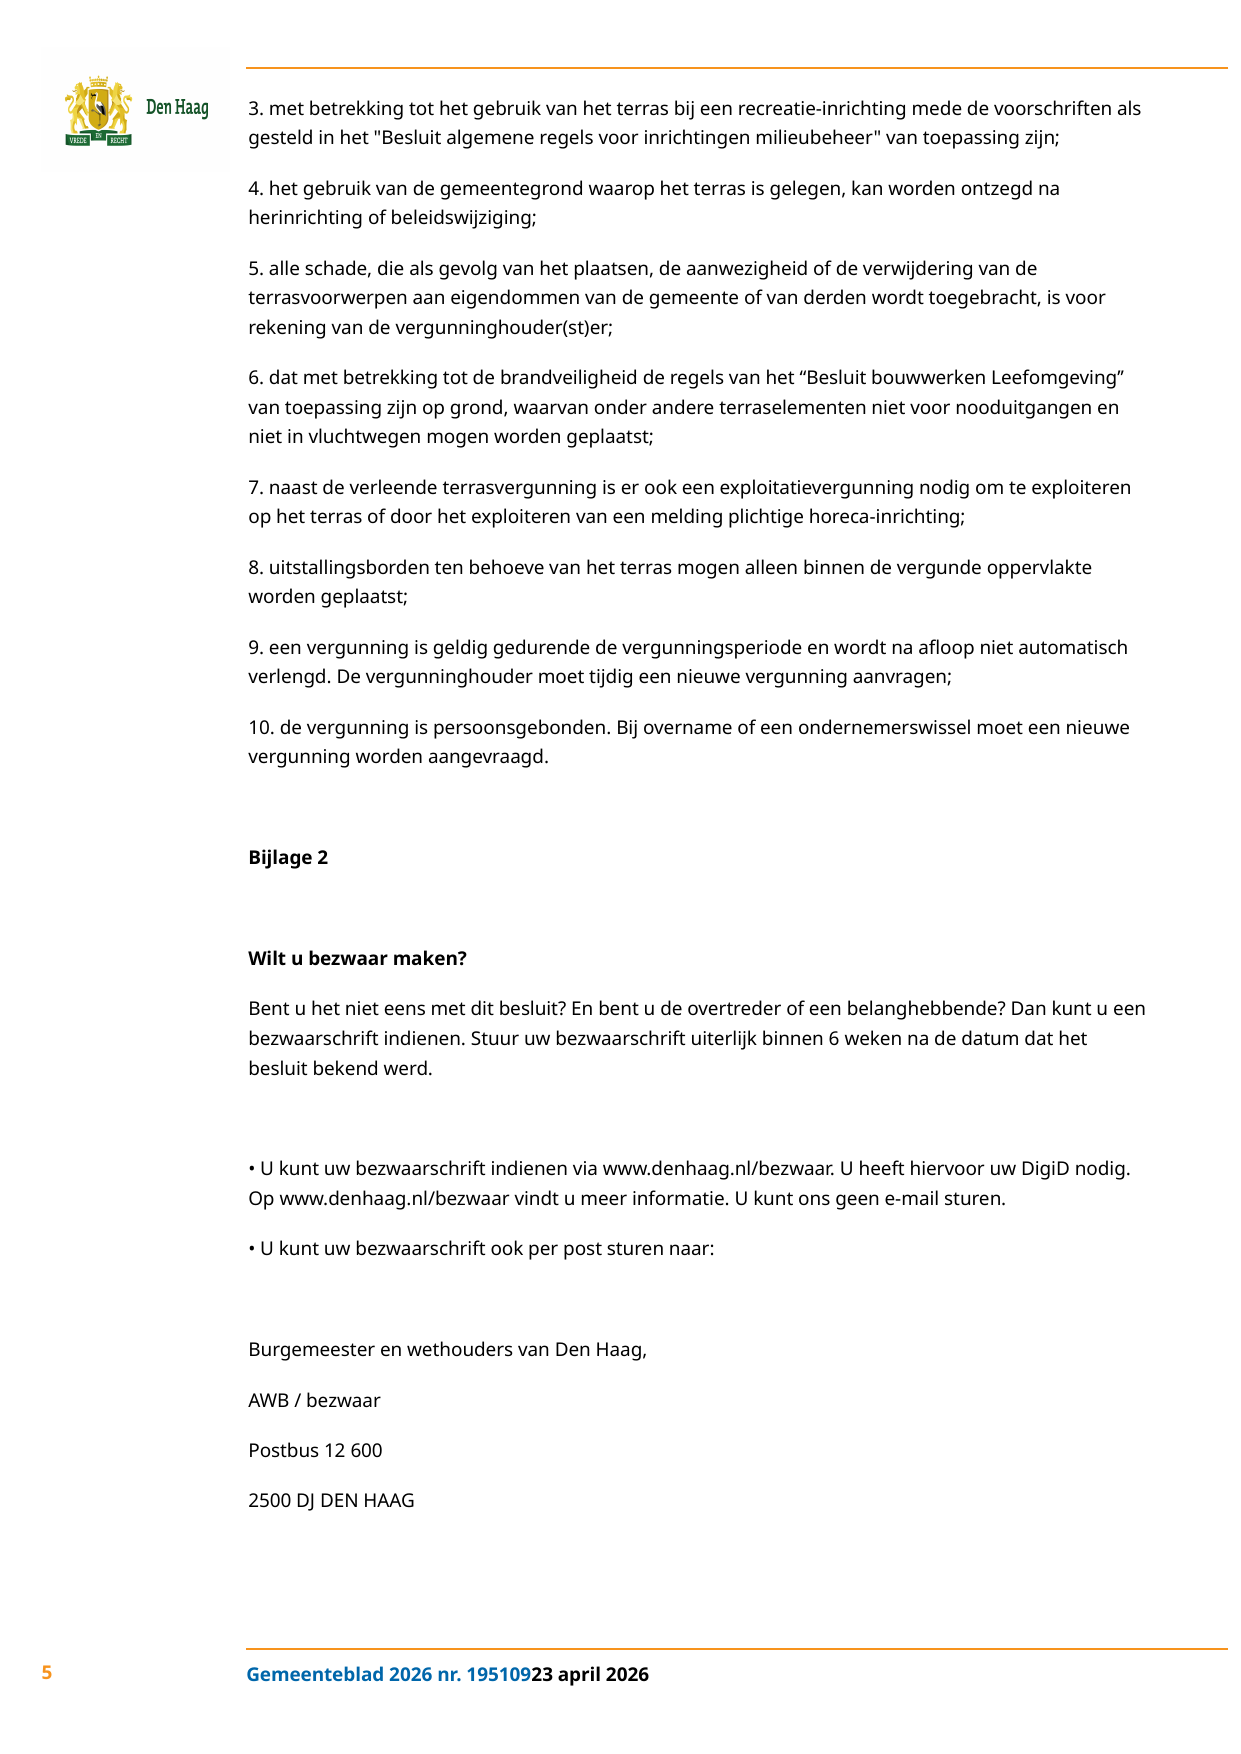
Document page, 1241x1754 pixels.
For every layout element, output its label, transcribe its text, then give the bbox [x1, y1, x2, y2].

text Bijlage 2 [248, 844, 1152, 870]
text • U kunt uw bezwaarschrift ook per post sturen naar: [248, 1236, 1152, 1261]
text 6. dat met betrekking tot de brandveiligheid de regels van het “Besluit bouwwerken Leefomgeving’’ van toepassing zijn op grond, waarvan onder andere terraselementen niet voor nooduitgangen en niet in vluchtwegen mogen worden geplaatst; [248, 364, 1152, 449]
text 10. de vergunning is persoonsgebonden. Bij overname of een ondernemerswissel moet een nieuwe vergunning worden aangevraagd. [248, 714, 1152, 769]
text 9. een vergunning is geldig gedurende de vergunningsperiode en wordt na afloop niet automatisch verlengd. De vergunninghouder moet tijdig een nieuwe vergunning aanvragen; [248, 634, 1152, 689]
picture [41, 47, 231, 172]
text Wilt u bezwaar maken? [248, 945, 1152, 971]
text 7. naast de verleende terrasvergunning is er ook een exploitatievergunning nodig om te exploiteren op het terras of door het exploiteren van een melding plichtige horeca-inrichting; [248, 474, 1152, 529]
text • U kunt uw bezwaarschrift indienen via www.denhaag.nl/bezwaar. U heeft hiervoor uw DigiD nodig. Op www.denhaag.nl/bezwaar vindt u meer informatie. U kunt ons geen e-mail sturen. [248, 1156, 1152, 1211]
text Bent u het niet eens met dit besluit? En bent u de overtreder of een belanghebbende? Dan kunt u een bezwaarschrift indienen. Stuur uw bezwaarschrift uiterlijk binnen 6 weken na de datum dat het besluit bekend werd. [248, 996, 1152, 1081]
text 8. uitstallingsborden ten behoeve van het terras mogen alleen binnen de vergunde oppervlakte worden geplaatst; [248, 554, 1152, 609]
text 2500 DJ DEN HAAG [248, 1488, 1152, 1513]
text 5. alle schade, die als gevolg van het plaatsen, de aanwezigheid of de verwijdering van de terrasvoorwerpen aan eigendommen van de gemeente of van derden wordt toegebracht, is voor rekening van de vergunninghouder(st)er; [248, 255, 1152, 340]
text 3. met betrekking tot het gebruik van het terras bij een recreatie-inrichting mede de voorschriften als gesteld in het "Besluit algemene regels voor inrichtingen milieubeheer" van toepassing zijn; [248, 95, 1152, 150]
text Postbus 12 600 [248, 1437, 1152, 1463]
text 4. het gebruik van de gemeentegrond waarop het terras is gelegen, kan worden ontzegd na herinrichting of beleidswijziging; [248, 175, 1152, 230]
text Burgemeester en wethouders van Den Haag, [248, 1336, 1152, 1362]
text AWB / bezwaar [248, 1387, 1152, 1413]
